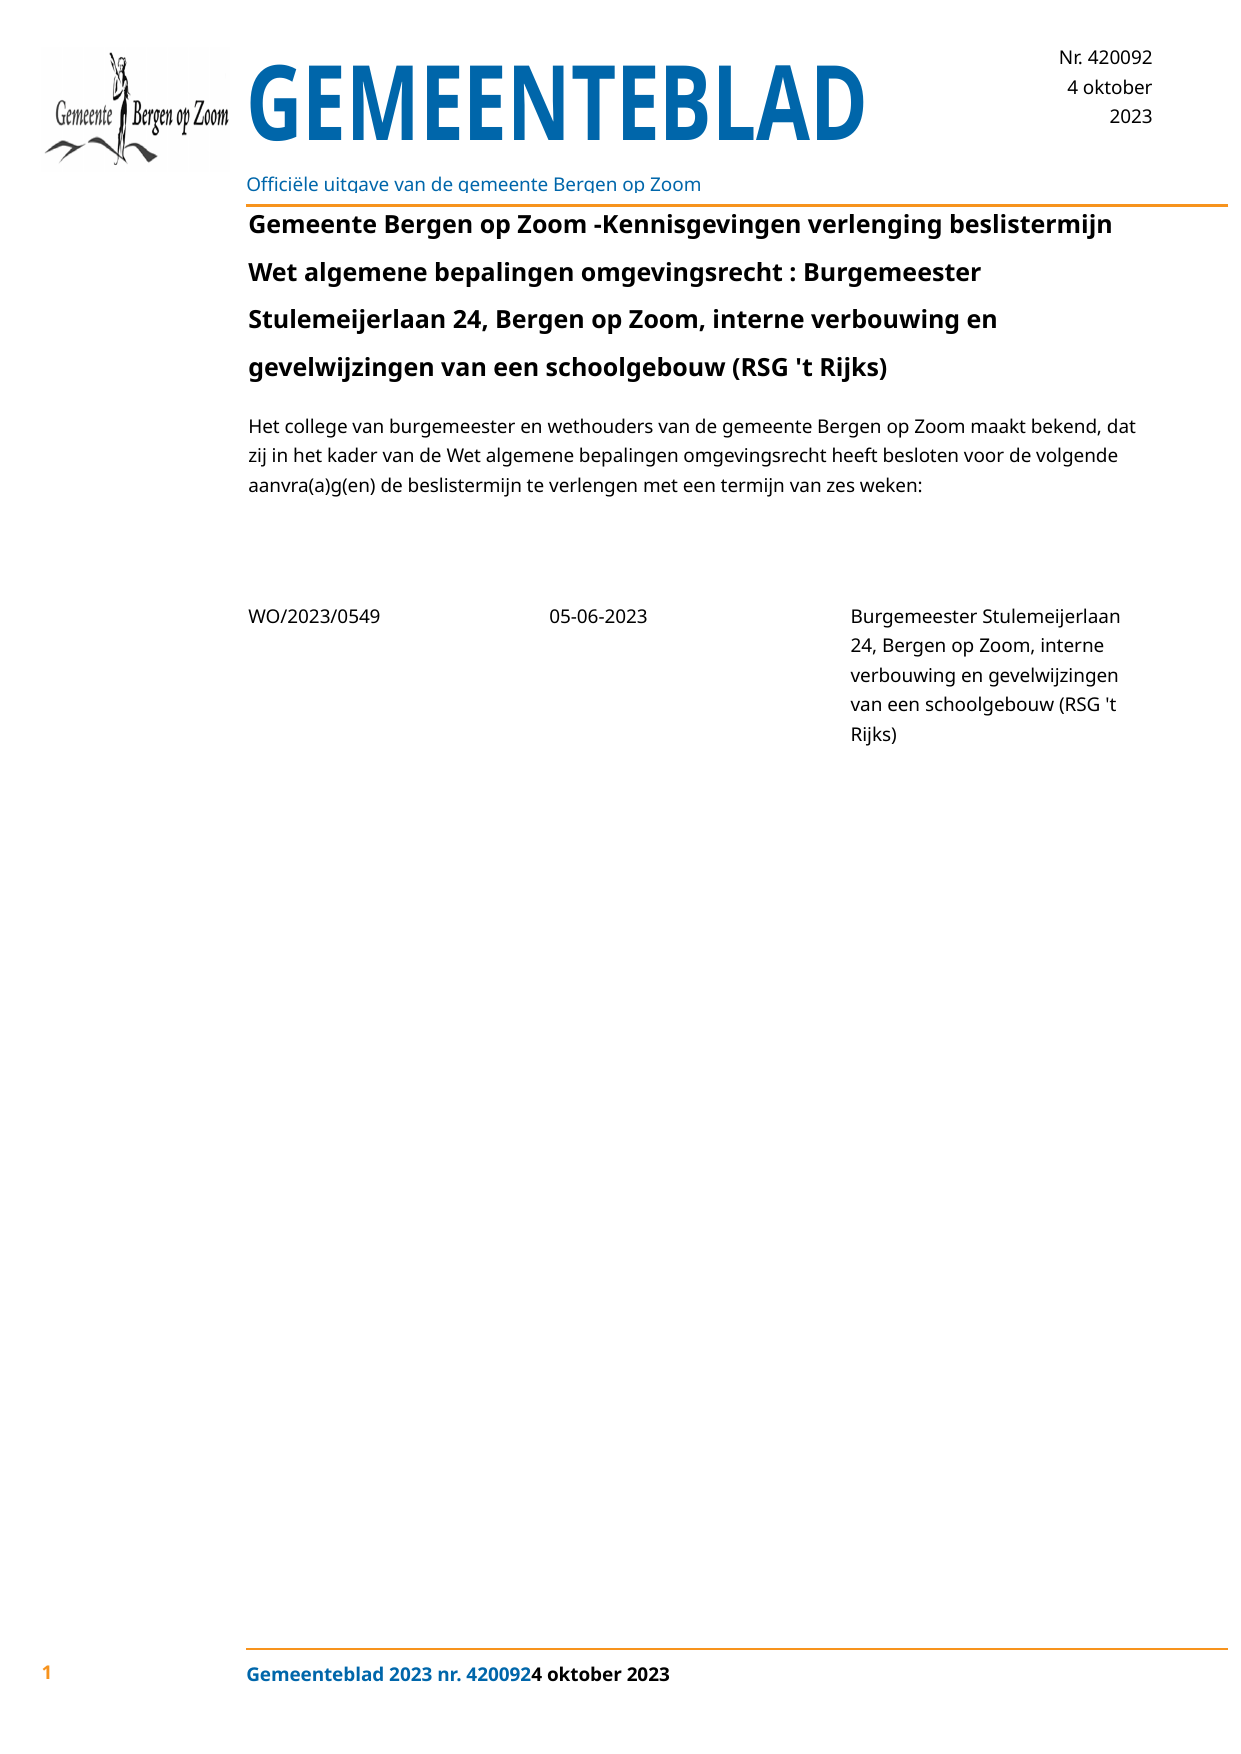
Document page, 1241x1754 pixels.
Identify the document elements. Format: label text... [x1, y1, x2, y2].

table_header 05-06-2023 [549, 603, 850, 747]
text Het college van burgemeester en wethouders van de gemeente Bergen op Zoom maakt bekend, dat zij in het kader van de Wet algemene bepalingen omgevingsrecht heeft besloten voor de volgende aanvra(a)g(en) de beslistermijn te verlengen met een termijn van zes weken: [248, 413, 1152, 498]
text Gemeente Bergen op Zoom -Kennisgevingen verlenging beslistermijn Wet algemene bepalingen omgevingsrecht : Burgemeester Stulemeijerlaan 24, Bergen op Zoom, interne verbouwing en gevelwijzingen van een schoolgebouw (RSG 't Rijks) [248, 207, 1152, 384]
table_header Burgemeester Stulemeijerlaan 24, Bergen op Zoom, interne verbouwing en gevelwijzingen van een schoolgebouw (RSG 't Rijks) [850, 603, 1152, 747]
table_header WO/2023/0549 [248, 603, 549, 747]
picture [41, 47, 231, 172]
